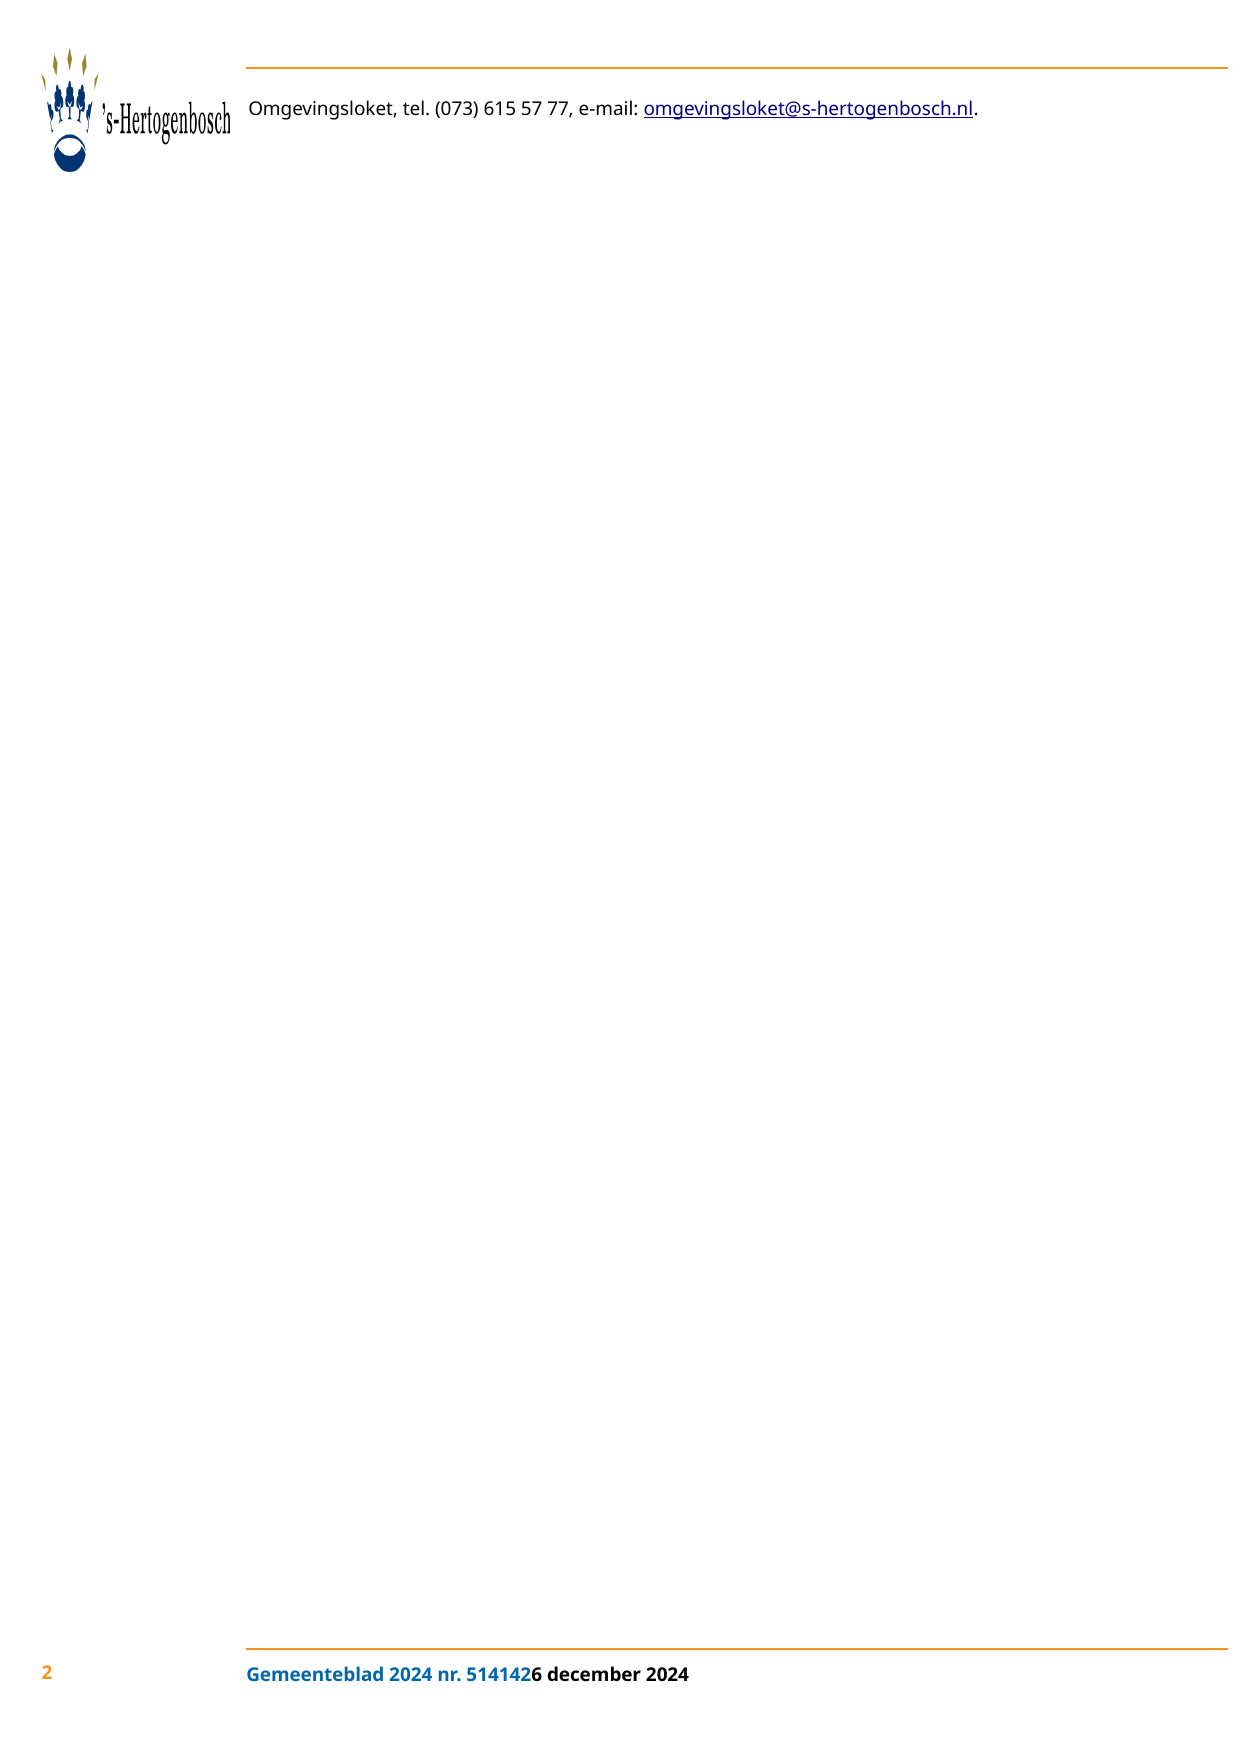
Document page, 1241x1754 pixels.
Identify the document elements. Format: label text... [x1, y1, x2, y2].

picture [41, 47, 231, 172]
text Omgevingsloket, tel. (073) 615 57 77, e-mail: omgevingsloket@s-hertogenbosch.nl. [248, 95, 1152, 121]
